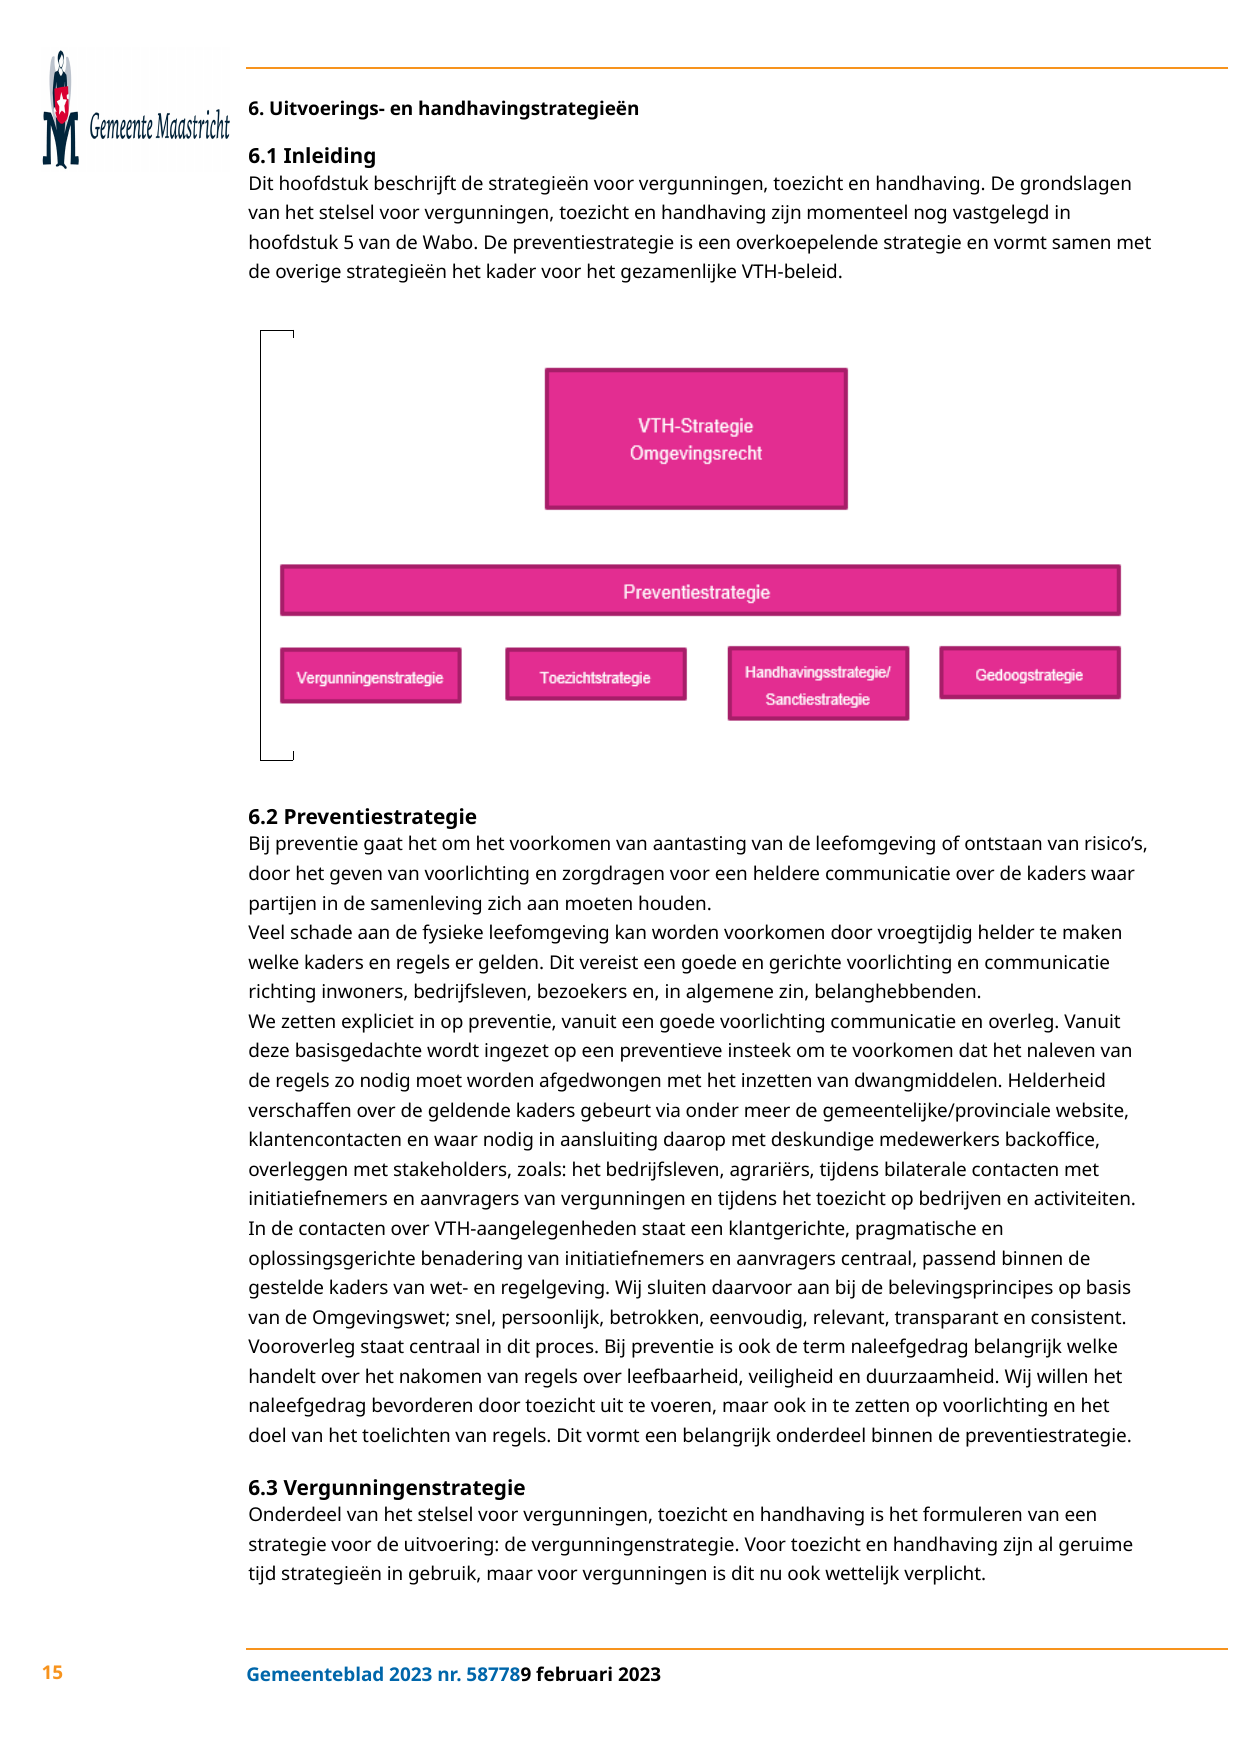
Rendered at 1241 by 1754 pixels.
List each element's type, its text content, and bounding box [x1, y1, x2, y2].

picture [41, 47, 231, 172]
text 6. Uitvoerings- en handhavingstrategieën [248, 95, 1152, 121]
text Vooroverleg staat centraal in dit proces. Bij preventie is ook de term naleefgedrag belangrijk welke handelt over het nakomen van regels over leefbaarheid, veiligheid en duurzaamheid. Wij willen het naleefgedrag bevorderen door toezicht uit te voeren, maar ook in te zetten op voorlichting en het doel van het toelichten van regels. Dit vormt een belangrijk onderdeel binnen de preventiestrategie. [248, 1333, 1152, 1448]
text Veel schade aan de fysieke leefomgeving kan worden voorkomen door vroegtijdig helder te maken welke kaders en regels er gelden. Dit vereist een goede en gerichte voorlichting en communicatie richting inwoners, bedrijfsleven, bezoekers en, in algemene zin, belanghebbenden. [248, 919, 1152, 1004]
text 6.2 Preventiestrategie [248, 802, 1152, 831]
text 6.3 Vergunningenstrategie [248, 1473, 1152, 1501]
text We zetten expliciet in op preventie, vanuit een goede voorlichting communicatie en overleg. Vanuit deze basisgedachte wordt ingezet op een preventieve insteek om te voorkomen dat het naleven van de regels zo nodig moet worden afgedwongen met het inzetten van dwangmiddelen. Helderheid verschaffen over de geldende kaders gebeurt via onder meer de gemeentelijke/provinciale website, klantencontacten en waar nodig in aansluiting daarop met deskundige medewerkers backoffice, overleggen met stakeholders, zoals: het bedrijfsleven, agrariërs, tijdens bilaterale contacten met initiatiefnemers en aanvragers van vergunningen en tijdens het toezicht op bedrijven en activiteiten. [248, 1008, 1152, 1211]
text Dit hoofdstuk beschrijft de strategieën voor vergunningen, toezicht en handhaving. De grondslagen van het stelsel voor vergunningen, toezicht en handhaving zijn momenteel nog vastgelegd in hoofdstuk 5 van de Wabo. De preventiestrategie is een overkoepelende strategie en vormt samen met de overige strategieën het kader voor het gezamenlijke VTH-beleid. [248, 170, 1152, 284]
text Bij preventie gaat het om het voorkomen van aantasting van de leefomgeving of ontstaan van risico’s, door het geven van voorlichting en zorgdragen voor een heldere communicatie over de kaders waar partijen in de samenleving zich aan moeten houden. [248, 831, 1152, 916]
text In de contacten over VTH-aangelegenheden staat een klantgerichte, pragmatische en oplossingsgerichte benadering van initiatiefnemers en aanvragers centraal, passend binnen de gestelde kaders van wet- en regelgeving. Wij sluiten daarvoor aan bij de belevingsprincipes op basis van de Omgevingswet; snel, persoonlijk, betrokken, eenvoudig, relevant, transparant en consistent. [248, 1215, 1152, 1330]
text 6.1 Inleiding [248, 141, 1152, 170]
text Onderdeel van het stelsel voor vergunningen, toezicht en handhaving is het formuleren van een strategie voor de uitvoering: de vergunningenstrategie. Voor toezicht en handhaving zijn al geruime tijd strategieën in gebruik, maar voor vergunningen is dit nu ook wettelijk verplicht. [248, 1501, 1152, 1586]
picture [268, 338, 1173, 751]
